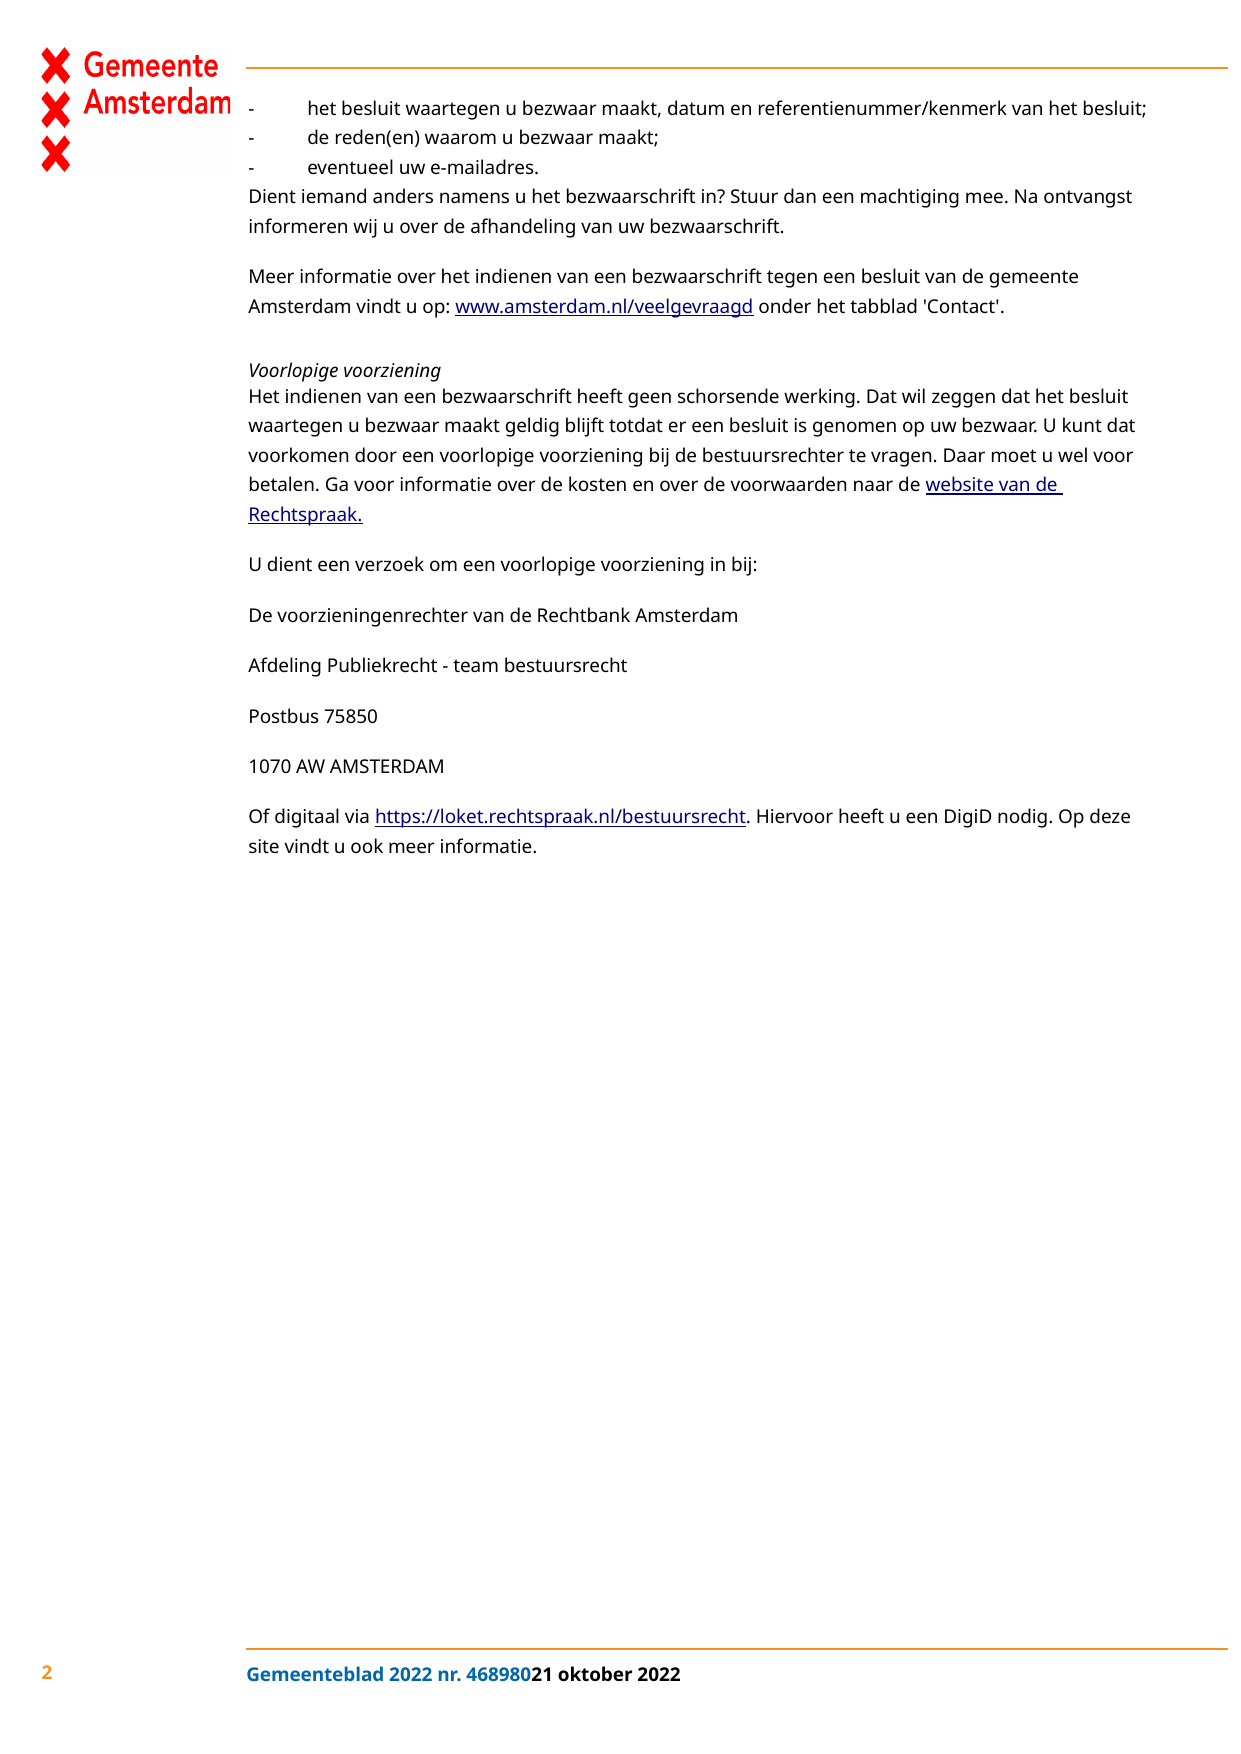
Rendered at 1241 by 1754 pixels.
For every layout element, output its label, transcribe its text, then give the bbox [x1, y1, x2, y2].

list eventueel uw e-mailadres. [248, 154, 1152, 180]
text U dient een verzoek om een voorlopige voorziening in bij: [248, 552, 1152, 577]
list de reden(en) waarom u bezwaar maakt; [248, 124, 1152, 150]
picture [41, 47, 231, 172]
text Meer informatie over het indienen van een bezwaarschrift tegen een besluit van de gemeente Amsterdam vindt u op: www.amsterdam.nl/veelgevraagd onder het tabblad 'Contact'. [248, 263, 1152, 319]
list het besluit waartegen u bezwaar maakt, datum en referentienummer/kenmerk van het besluit; [248, 95, 1152, 121]
text Postbus 75850 [248, 703, 1152, 728]
text Het indienen van een bezwaarschrift heeft geen schorsende werking. Dat wil zeggen dat het besluit waartegen u bezwaar maakt geldig blijft totdat er een besluit is genomen op uw bezwaar. U kunt dat voorkomen door een voorlopige voorziening bij de bestuursrechter te vragen. Daar moet u wel voor betalen. Ga voor informatie over de kosten en over de voorwaarden naar de website van de Rechtspraak. [248, 383, 1152, 527]
text Of digitaal via https://loket.rechtspraak.nl/bestuursrecht. Hiervoor heeft u een DigiD nodig. Op deze site vindt u ook meer informatie. [248, 804, 1152, 859]
text 1070 AW AMSTERDAM [248, 753, 1152, 779]
text Voorlopige voorziening [248, 357, 1152, 383]
text Afdeling Publiekrecht - team bestuursrecht [248, 652, 1152, 678]
text De voorzieningenrechter van de Rechtbank Amsterdam [248, 602, 1152, 628]
text Dient iemand anders namens u het bezwaarschrift in? Stuur dan een machtiging mee. Na ontvangst informeren wij u over de afhandeling van uw bezwaarschrift. [248, 183, 1152, 239]
